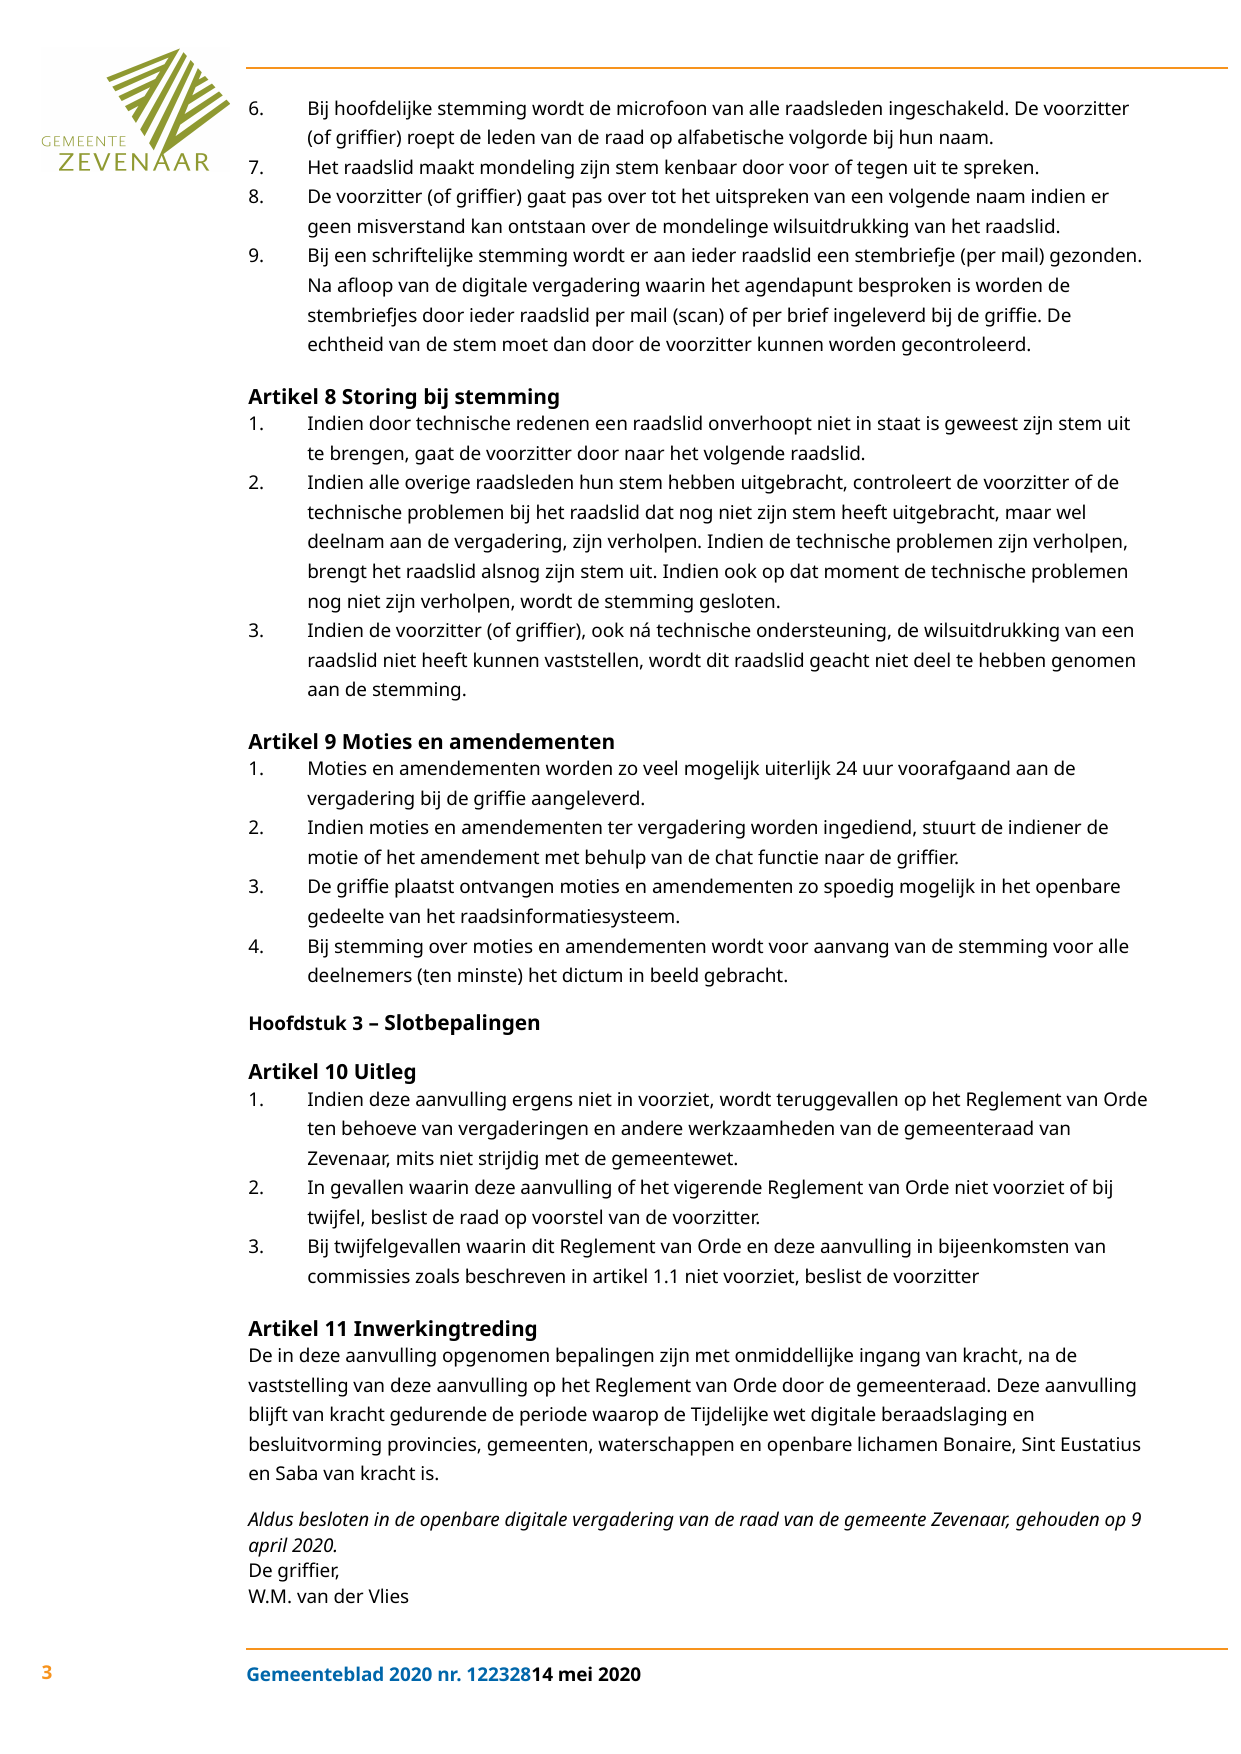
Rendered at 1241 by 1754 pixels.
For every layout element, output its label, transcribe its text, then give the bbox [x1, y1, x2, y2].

list Indien de voorzitter (of griffier), ook ná technische ondersteuning, de wilsuitdrukking van een raadslid niet heeft kunnen vaststellen, wordt dit raadslid geacht niet deel te hebben genomen aan de stemming. [248, 617, 1152, 702]
list De griffie plaatst ontvangen moties en amendementen zo spoedig mogelijk in het openbare gedeelte van het raadsinformatiesysteem. [248, 874, 1152, 929]
list Bij een schriftelijke stemming wordt er aan ieder raadslid een stembriefje (per mail) gezonden. Na afloop van de digitale vergadering waarin het agendapunt besproken is worden de stembriefjes door ieder raadslid per mail (scan) of per brief ingeleverd bij de griffie. De echtheid van de stem moet dan door de voorzitter kunnen worden gecontroleerd. [248, 243, 1152, 357]
list Het raadslid maakt mondeling zijn stem kenbaar door voor of tegen uit te spreken. [248, 154, 1152, 180]
list Bij stemming over moties en amendementen wordt voor aanvang van de stemming voor alle deelnemers (ten minste) het dictum in beeld gebracht. [248, 933, 1152, 988]
list In gevallen waarin deze aanvulling of het vigerende Reglement van Orde niet voorziet of bij twijfel, beslist de raad op voorstel van de voorzitter. [248, 1174, 1152, 1230]
text Aldus besloten in de openbare digitale vergadering van de raad van de gemeente Zevenaar, gehouden op 9 april 2020. [248, 1506, 1152, 1558]
list Indien moties en amendementen ter vergadering worden ingediend, stuurt de indiener de motie of het amendement met behulp van de chat functie naar de griffier. [248, 814, 1152, 870]
text W.M. van der Vlies [248, 1583, 1152, 1609]
text Artikel 8 Storing bij stemming [248, 382, 1152, 410]
text De griffier, [248, 1558, 1152, 1583]
list Indien alle overige raadsleden hun stem hebben uitgebracht, controleert de voorzitter of de technische problemen bij het raadslid dat nog niet zijn stem heeft uitgebracht, maar wel deelnam aan de vergadering, zijn verholpen. Indien de technische problemen zijn verholpen, brengt het raadslid alsnog zijn stem uit. Indien ook op dat moment de technische problemen nog niet zijn verholpen, wordt de stemming gesloten. [248, 469, 1152, 613]
list De voorzitter (of griffier) gaat pas over tot het uitspreken van een volgende naam indien er geen misverstand kan ontstaan over de mondelinge wilsuitdrukking van het raadslid. [248, 183, 1152, 239]
list Indien deze aanvulling ergens niet in voorziet, wordt teruggevallen op het Reglement van Orde ten behoeve van vergaderingen en andere werkzaamheden van de gemeenteraad van Zevenaar, mits niet strijdig met de gemeentewet. [248, 1086, 1152, 1171]
list Indien door technische redenen een raadslid onverhoopt niet in staat is geweest zijn stem uit te brengen, gaat de voorzitter door naar het volgende raadslid. [248, 410, 1152, 466]
list Bij twijfelgevallen waarin dit Reglement van Orde en deze aanvulling in bijeenkomsten van commissies zoals beschreven in artikel 1.1 niet voorziet, beslist de voorzitter [248, 1234, 1152, 1289]
picture [41, 47, 231, 172]
list Moties en amendementen worden zo veel mogelijk uiterlijk 24 uur voorafgaand aan de vergadering bij de griffie aangeleverd. [248, 755, 1152, 811]
text Artikel 11 Inwerkingtreding [248, 1314, 1152, 1342]
text De in deze aanvulling opgenomen bepalingen zijn met onmiddellijke ingang van kracht, na de vaststelling van deze aanvulling op het Reglement van Orde door de gemeenteraad. Deze aanvulling blijft van kracht gedurende de periode waarop de Tijdelijke wet digitale beraadslaging en besluitvorming provincies, gemeenten, waterschappen en openbare lichamen Bonaire, Sint Eustatius en Saba van kracht is. [248, 1342, 1152, 1486]
text Hoofdstuk 3 – Slotbepalingen [248, 1008, 1152, 1037]
text Artikel 9 Moties en amendementen [248, 727, 1152, 755]
list Bij hoofdelijke stemming wordt de microfoon van alle raadsleden ingeschakeld. De voorzitter (of griffier) roept de leden van de raad op alfabetische volgorde bij hun naam. [248, 95, 1152, 150]
text Artikel 10 Uitleg [248, 1057, 1152, 1086]
